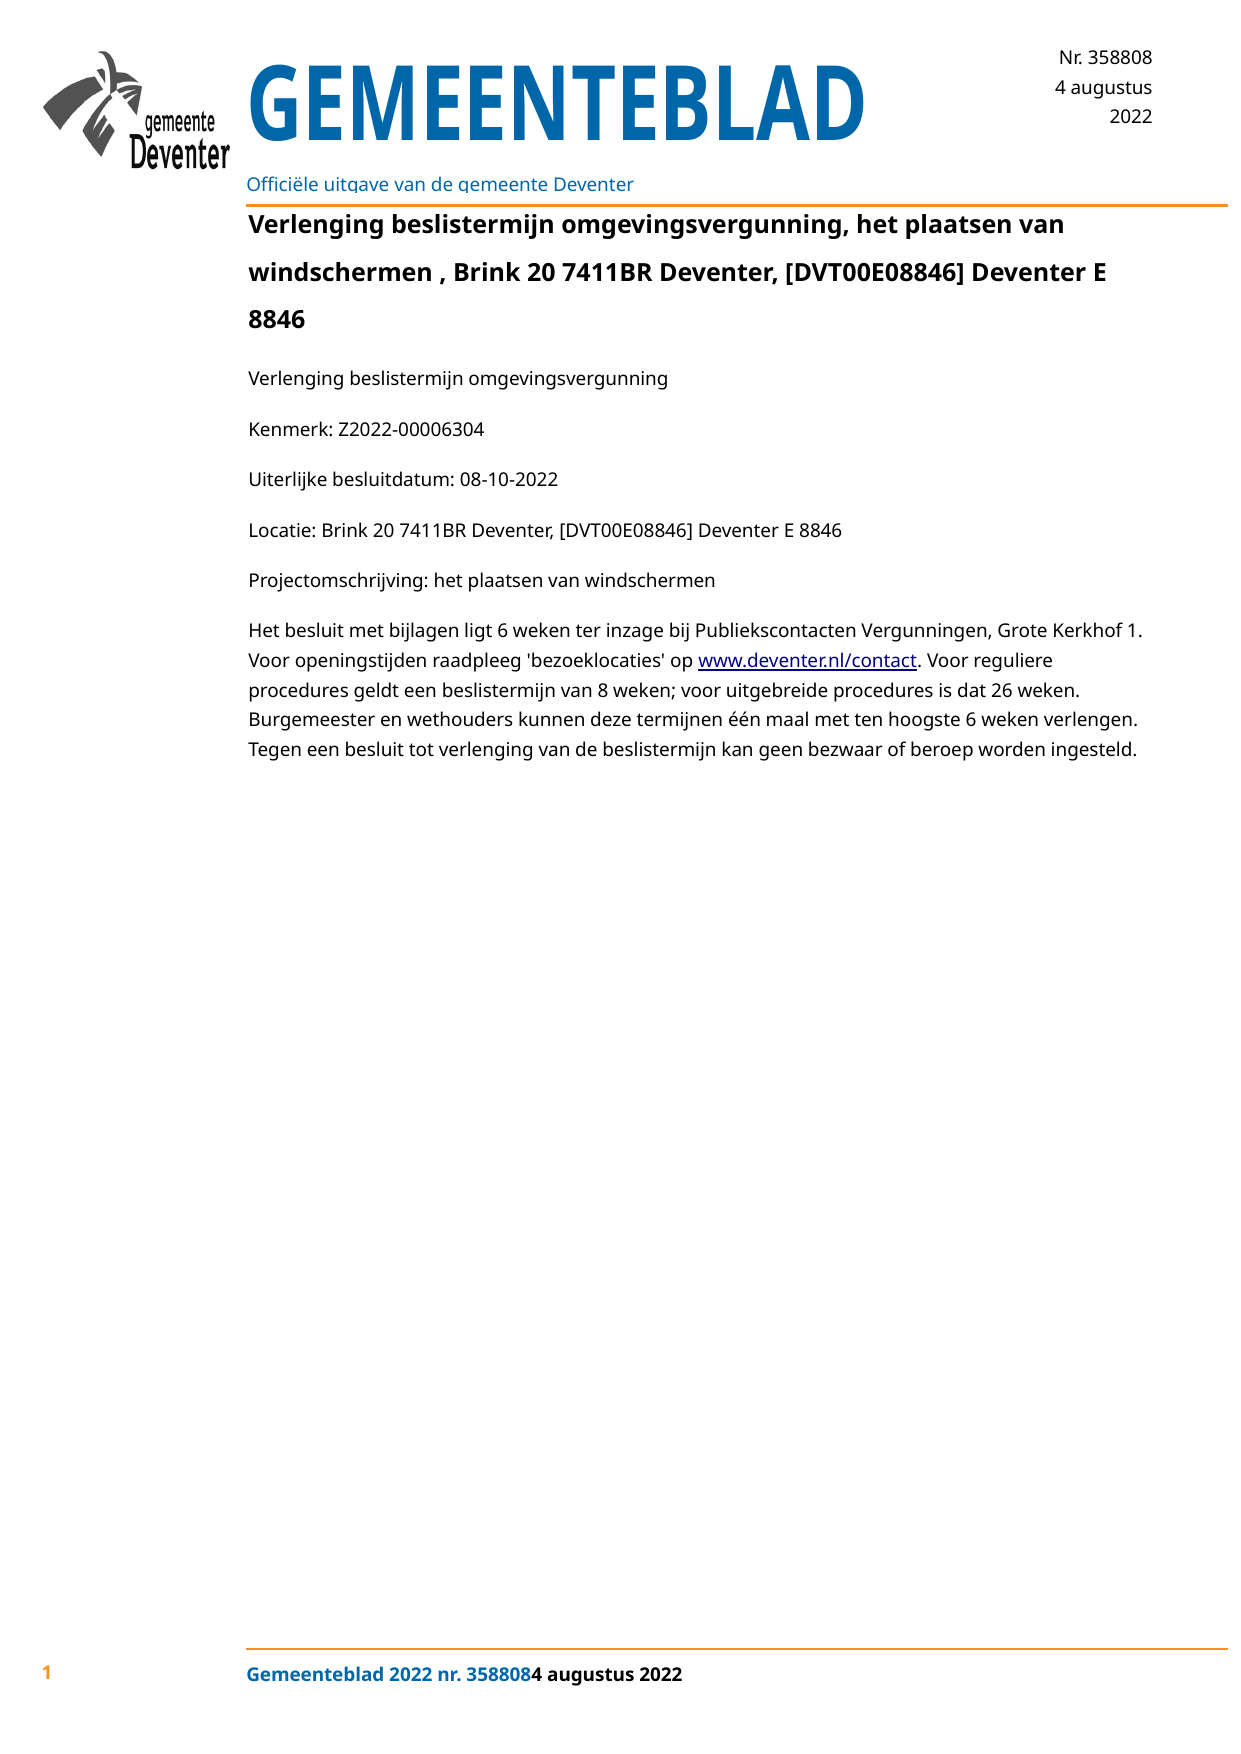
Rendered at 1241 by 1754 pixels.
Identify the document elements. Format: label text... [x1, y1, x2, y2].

picture [41, 47, 231, 172]
text Uiterlijke besluitdatum: 08-10-2022 [248, 466, 1152, 492]
text Verlenging beslistermijn omgevingsvergunning [248, 366, 1152, 391]
text Kenmerk: Z2022-00006304 [248, 416, 1152, 442]
text Projectomschrijving: het plaatsen van windschermen [248, 567, 1152, 593]
text Verlenging beslistermijn omgevingsvergunning, het plaatsen van windschermen , Brink 20 7411BR Deventer, [DVT00E08846] Deventer E 8846 [248, 207, 1152, 336]
text Het besluit met bijlagen ligt 6 weken ter inzage bij Publiekscontacten Vergunningen, Grote Kerkhof 1. Voor openingstijden raadpleeg 'bezoeklocaties' op www.deventer.nl/contact. Voor reguliere procedures geldt een beslistermijn van 8 weken; voor uitgebreide procedures is dat 26 weken. Burgemeester en wethouders kunnen deze termijnen één maal met ten hoogste 6 weken verlengen. Tegen een besluit tot verlenging van de beslistermijn kan geen bezwaar of beroep worden ingesteld. [248, 618, 1152, 762]
text Locatie: Brink 20 7411BR Deventer, [DVT00E08846] Deventer E 8846 [248, 517, 1152, 542]
